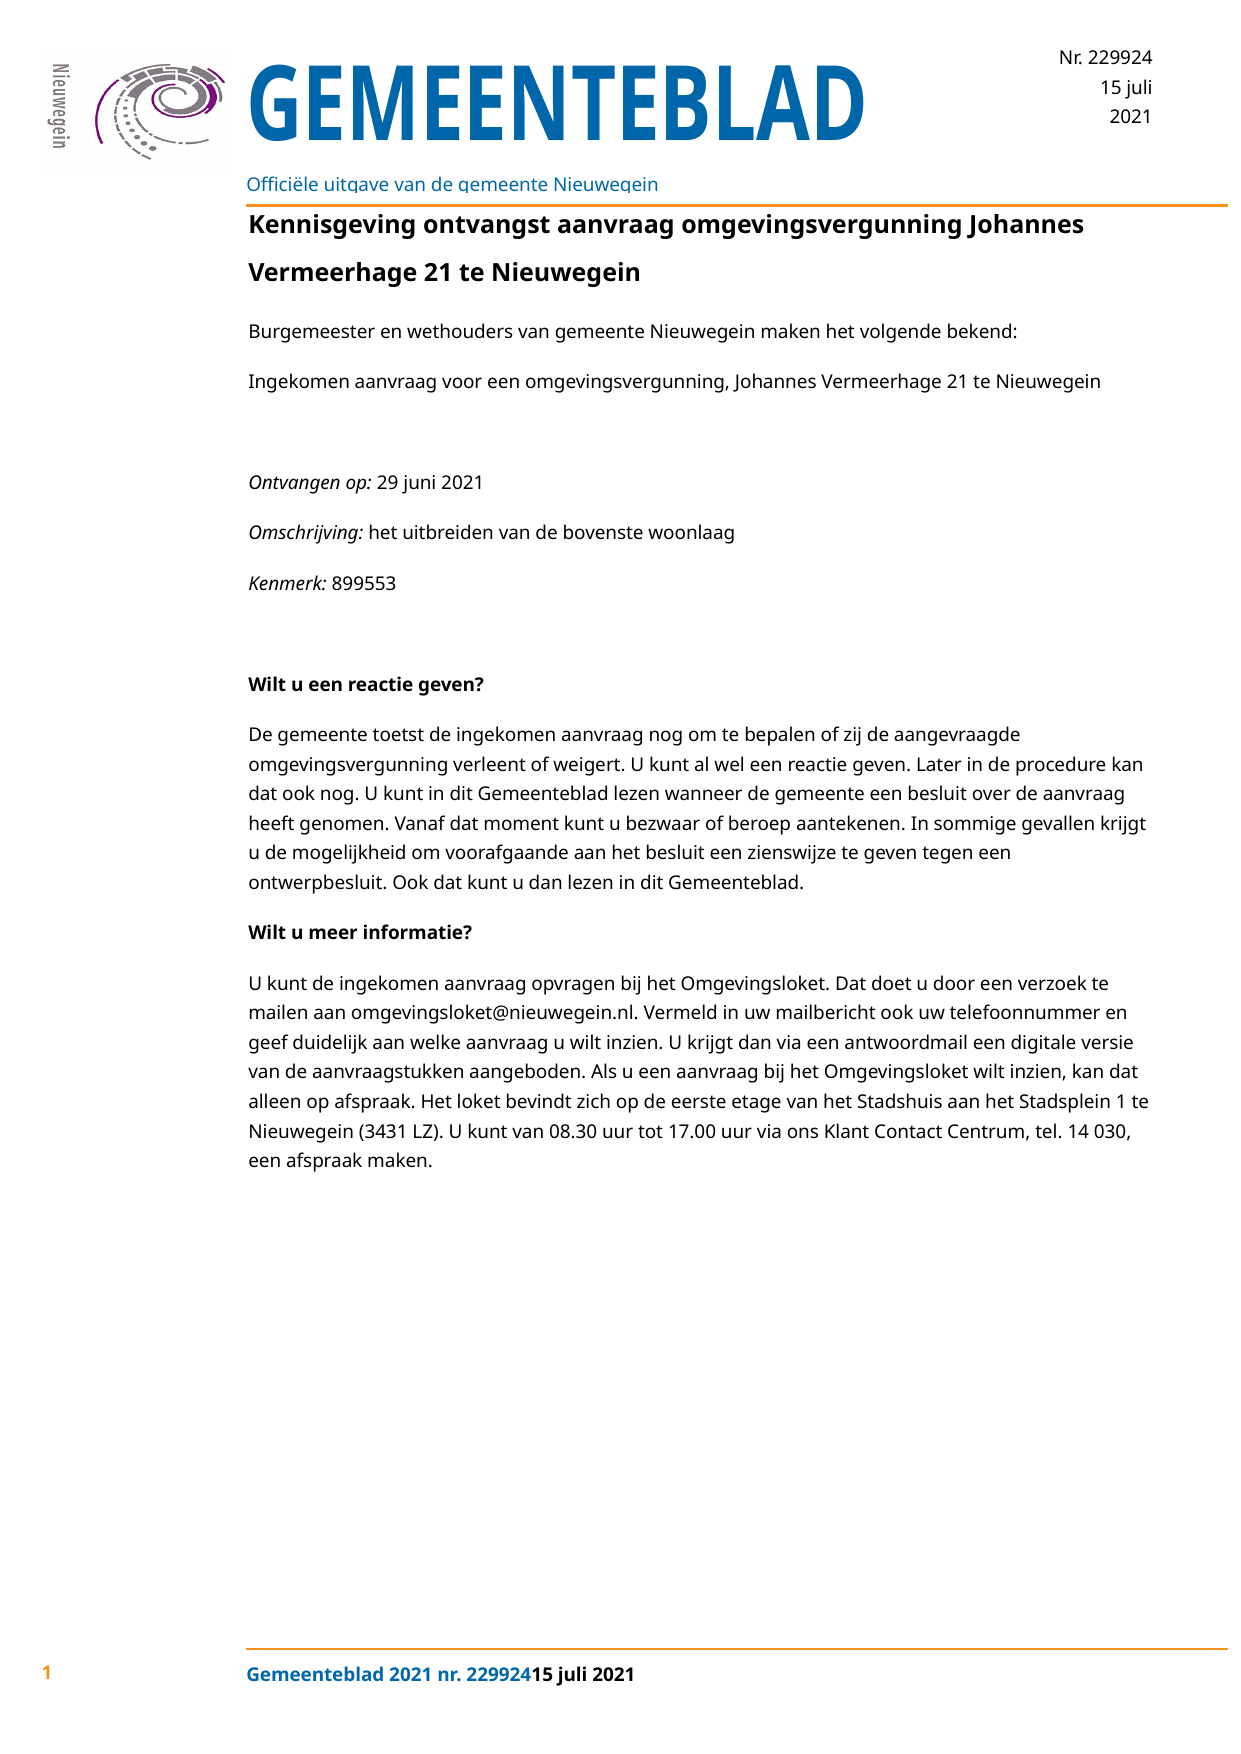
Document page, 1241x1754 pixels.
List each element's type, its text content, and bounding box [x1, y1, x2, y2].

text Omschrijving: het uitbreiden van de bovenste woonlaag [248, 519, 1152, 545]
text Wilt u een reactie geven? [248, 671, 1152, 697]
picture [41, 47, 231, 172]
text Kennisgeving ontvangst aanvraag omgevingsvergunning Johannes Vermeerhage 21 te Nieuwegein [248, 207, 1152, 288]
text Burgemeester en wethouders van gemeente Nieuwegein maken het volgende bekend: [248, 318, 1152, 344]
text Wilt u meer informatie? [248, 919, 1152, 945]
text Ingekomen aanvraag voor een omgevingsvergunning, Johannes Vermeerhage 21 te Nieuwegein [248, 368, 1152, 394]
text De gemeente toetst de ingekomen aanvraag nog om te bepalen of zij de aangevraagde omgevingsvergunning verleent of weigert. U kunt al wel een reactie geven. Later in de procedure kan dat ook nog. U kunt in dit Gemeenteblad lezen wanneer de gemeente een besluit over de aanvraag heeft genomen. Vanaf dat moment kunt u bezwaar of beroep aantekenen. In sommige gevallen krijgt u de mogelijkheid om voorafgaande aan het besluit een zienswijze te geven tegen een ontwerpbesluit. Ook dat kunt u dan lezen in dit Gemeenteblad. [248, 721, 1152, 895]
text U kunt de ingekomen aanvraag opvragen bij het Omgevingsloket. Dat doet u door een verzoek te mailen aan omgevingsloket@nieuwegein.nl. Vermeld in uw mailbericht ook uw telefoonnummer en geef duidelijk aan welke aanvraag u wilt inzien. U krijgt dan via een antwoordmail een digitale versie van de aanvraagstukken aangeboden. Als u een aanvraag bij het Omgevingsloket wilt inzien, kan dat alleen op afspraak. Het loket bevindt zich op de eerste etage van het Stadshuis aan het Stadsplein 1 te Nieuwegein (3431 LZ). U kunt van 08.30 uur tot 17.00 uur via ons Klant Contact Centrum, tel. 14 030, een afspraak maken. [248, 970, 1152, 1173]
text Kenmerk: 899553 [248, 570, 1152, 596]
text Ontvangen op: 29 juni 2021 [248, 469, 1152, 495]
